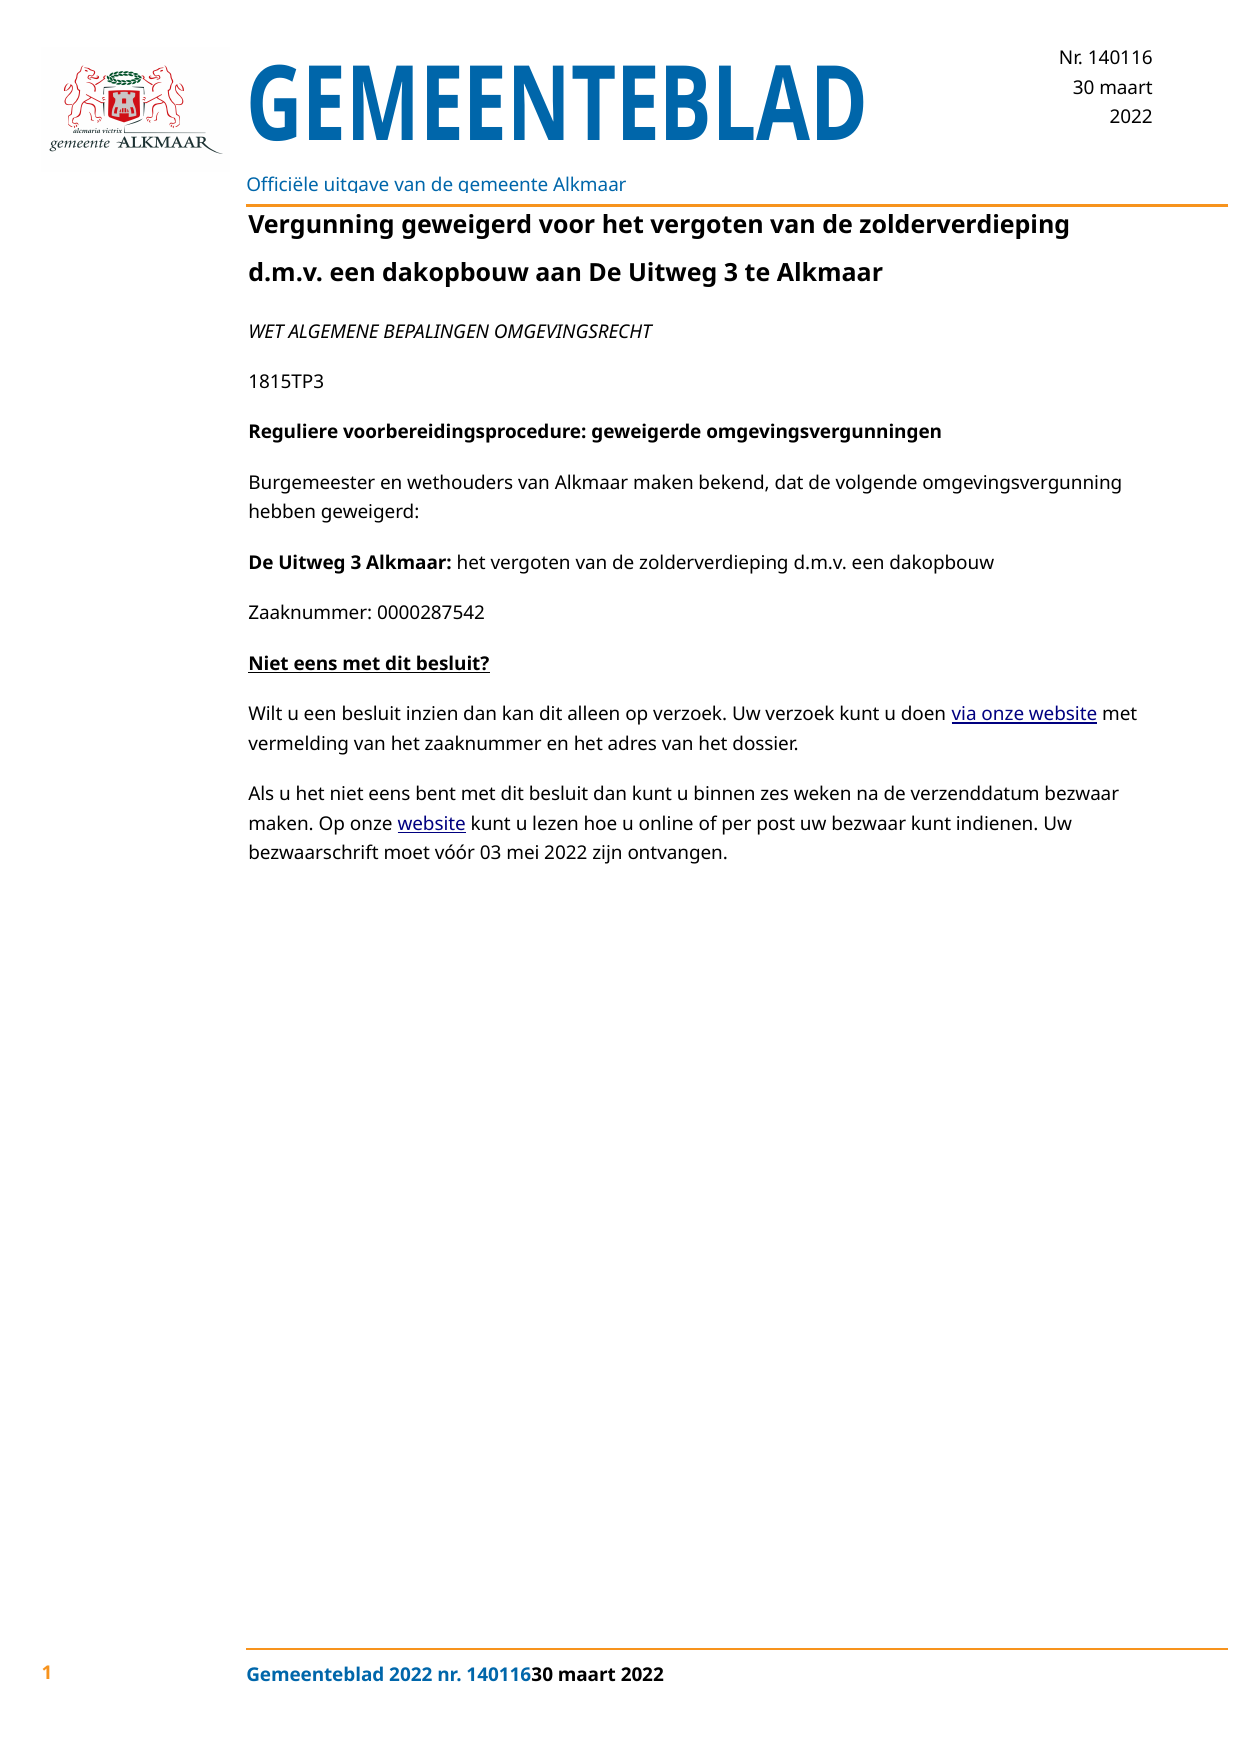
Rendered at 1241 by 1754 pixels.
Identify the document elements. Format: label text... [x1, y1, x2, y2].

picture [41, 47, 231, 172]
text De Uitweg 3 Alkmaar: het vergoten van de zolderverdieping d.m.v. een dakopbouw [248, 549, 1152, 575]
text Reguliere voorbereidingsprocedure: geweigerde omgevingsvergunningen [248, 419, 1152, 444]
text 1815TP3 [248, 368, 1152, 394]
text Zaaknummer: 0000287542 [248, 599, 1152, 625]
text WET ALGEMENE BEPALINGEN OMGEVINGSRECHT [248, 318, 1152, 344]
text Wilt u een besluit inzien dan kan dit alleen op verzoek. Uw verzoek kunt u doen via onze website met vermelding van het zaaknummer en het adres van het dossier. [248, 700, 1152, 756]
text Niet eens met dit besluit? [248, 650, 1152, 676]
text Vergunning geweigerd voor het vergoten van de zolderverdieping d.m.v. een dakopbouw aan De Uitweg 3 te Alkmaar [248, 207, 1152, 288]
text Als u het niet eens bent met dit besluit dan kunt u binnen zes weken na de verzenddatum bezwaar maken. Op onze website kunt u lezen hoe u online of per post uw bezwaar kunt indienen. Uw bezwaarschrift moet vóór 03 mei 2022 zijn ontvangen. [248, 780, 1152, 865]
text Burgemeester en wethouders van Alkmaar maken bekend, dat de volgende omgevingsvergunning hebben geweigerd: [248, 469, 1152, 524]
